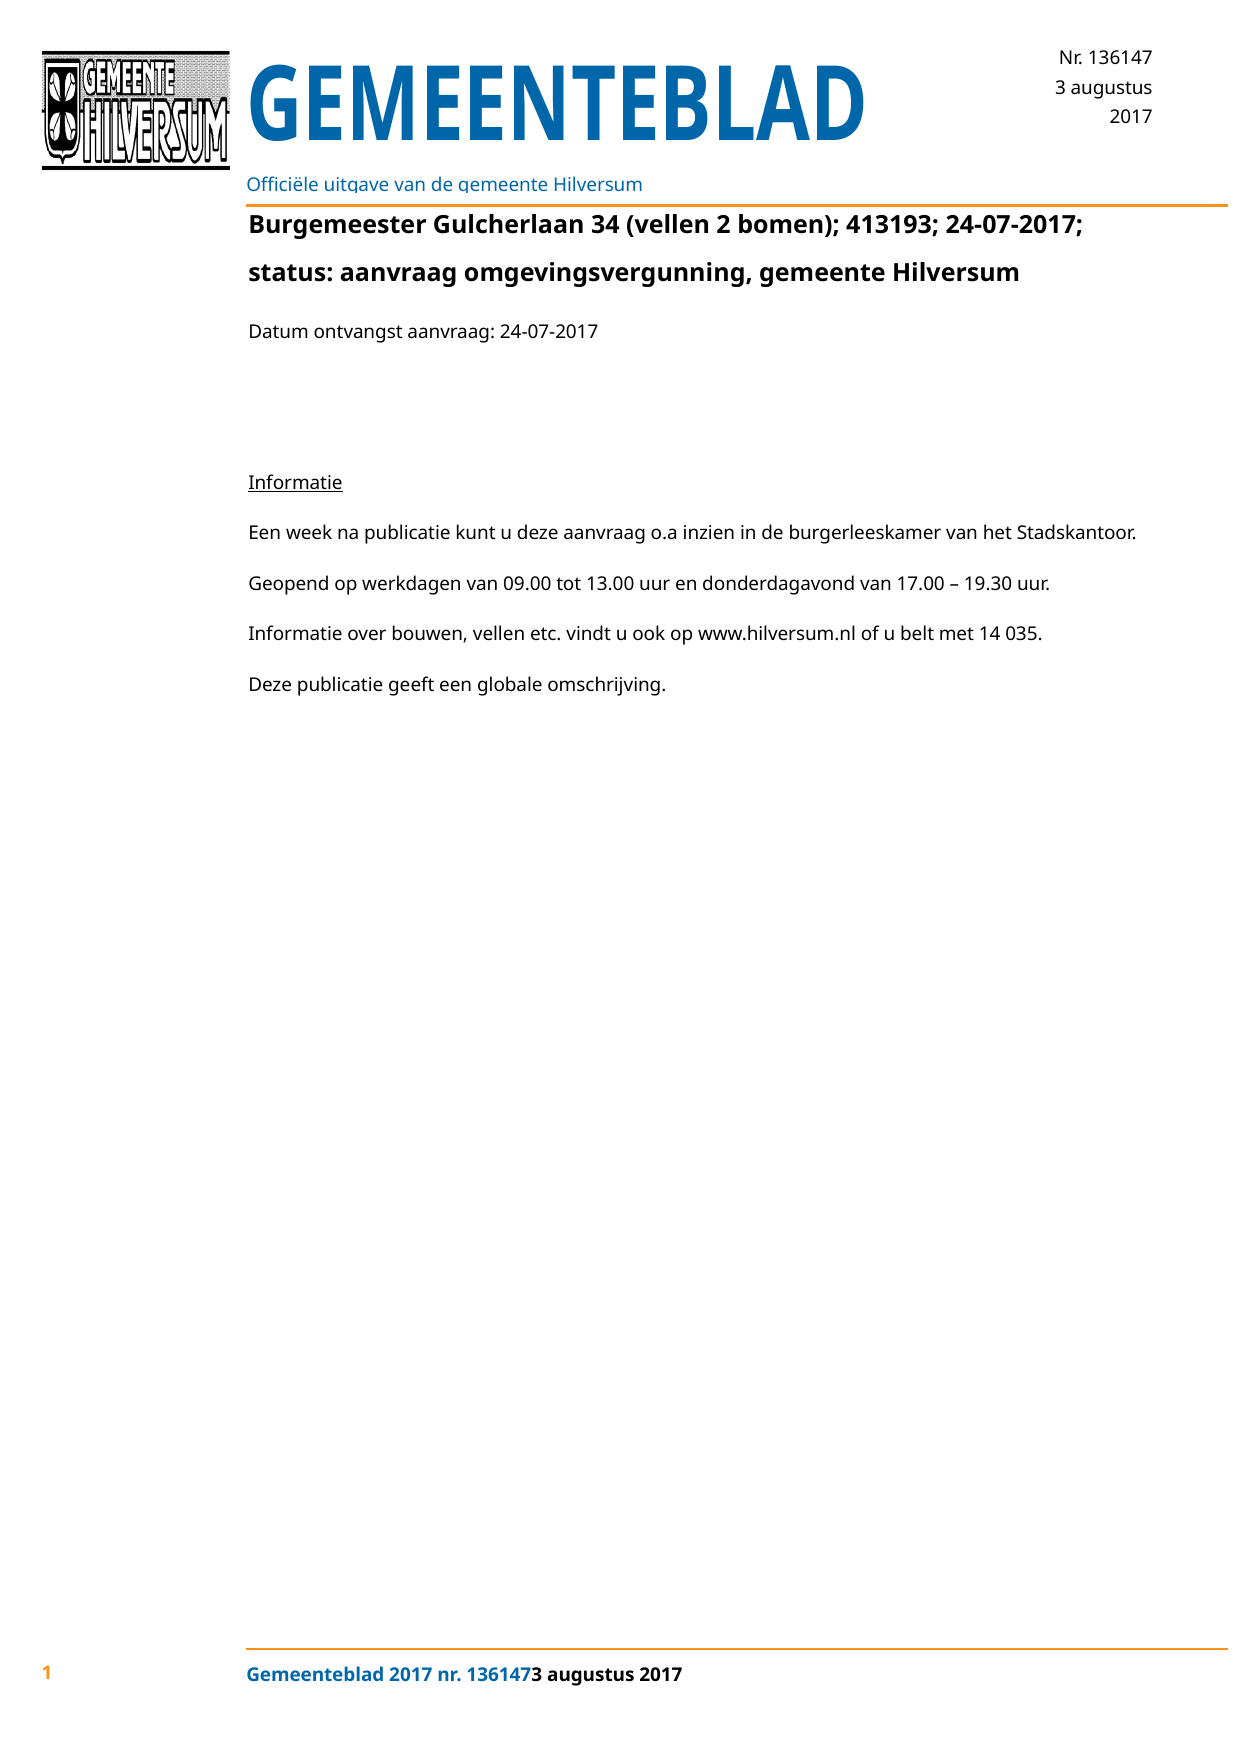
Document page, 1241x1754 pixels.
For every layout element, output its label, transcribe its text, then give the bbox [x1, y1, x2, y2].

text Geopend op werkdagen van 09.00 tot 13.00 uur en donderdagavond van 17.00 – 19.30 uur. [248, 570, 1152, 596]
text Informatie [248, 469, 1152, 495]
text Datum ontvangst aanvraag: 24-07-2017 [248, 318, 1152, 344]
picture [41, 47, 231, 172]
text Een week na publicatie kunt u deze aanvraag o.a inzien in de burgerleeskamer van het Stadskantoor. [248, 519, 1152, 545]
text Informatie over bouwen, vellen etc. vindt u ook op www.hilversum.nl of u belt met 14 035. [248, 620, 1152, 646]
text Burgemeester Gulcherlaan 34 (vellen 2 bomen); 413193; 24-07-2017; status: aanvraag omgevingsvergunning, gemeente Hilversum [248, 207, 1152, 288]
text Deze publicatie geeft een globale omschrijving. [248, 671, 1152, 697]
